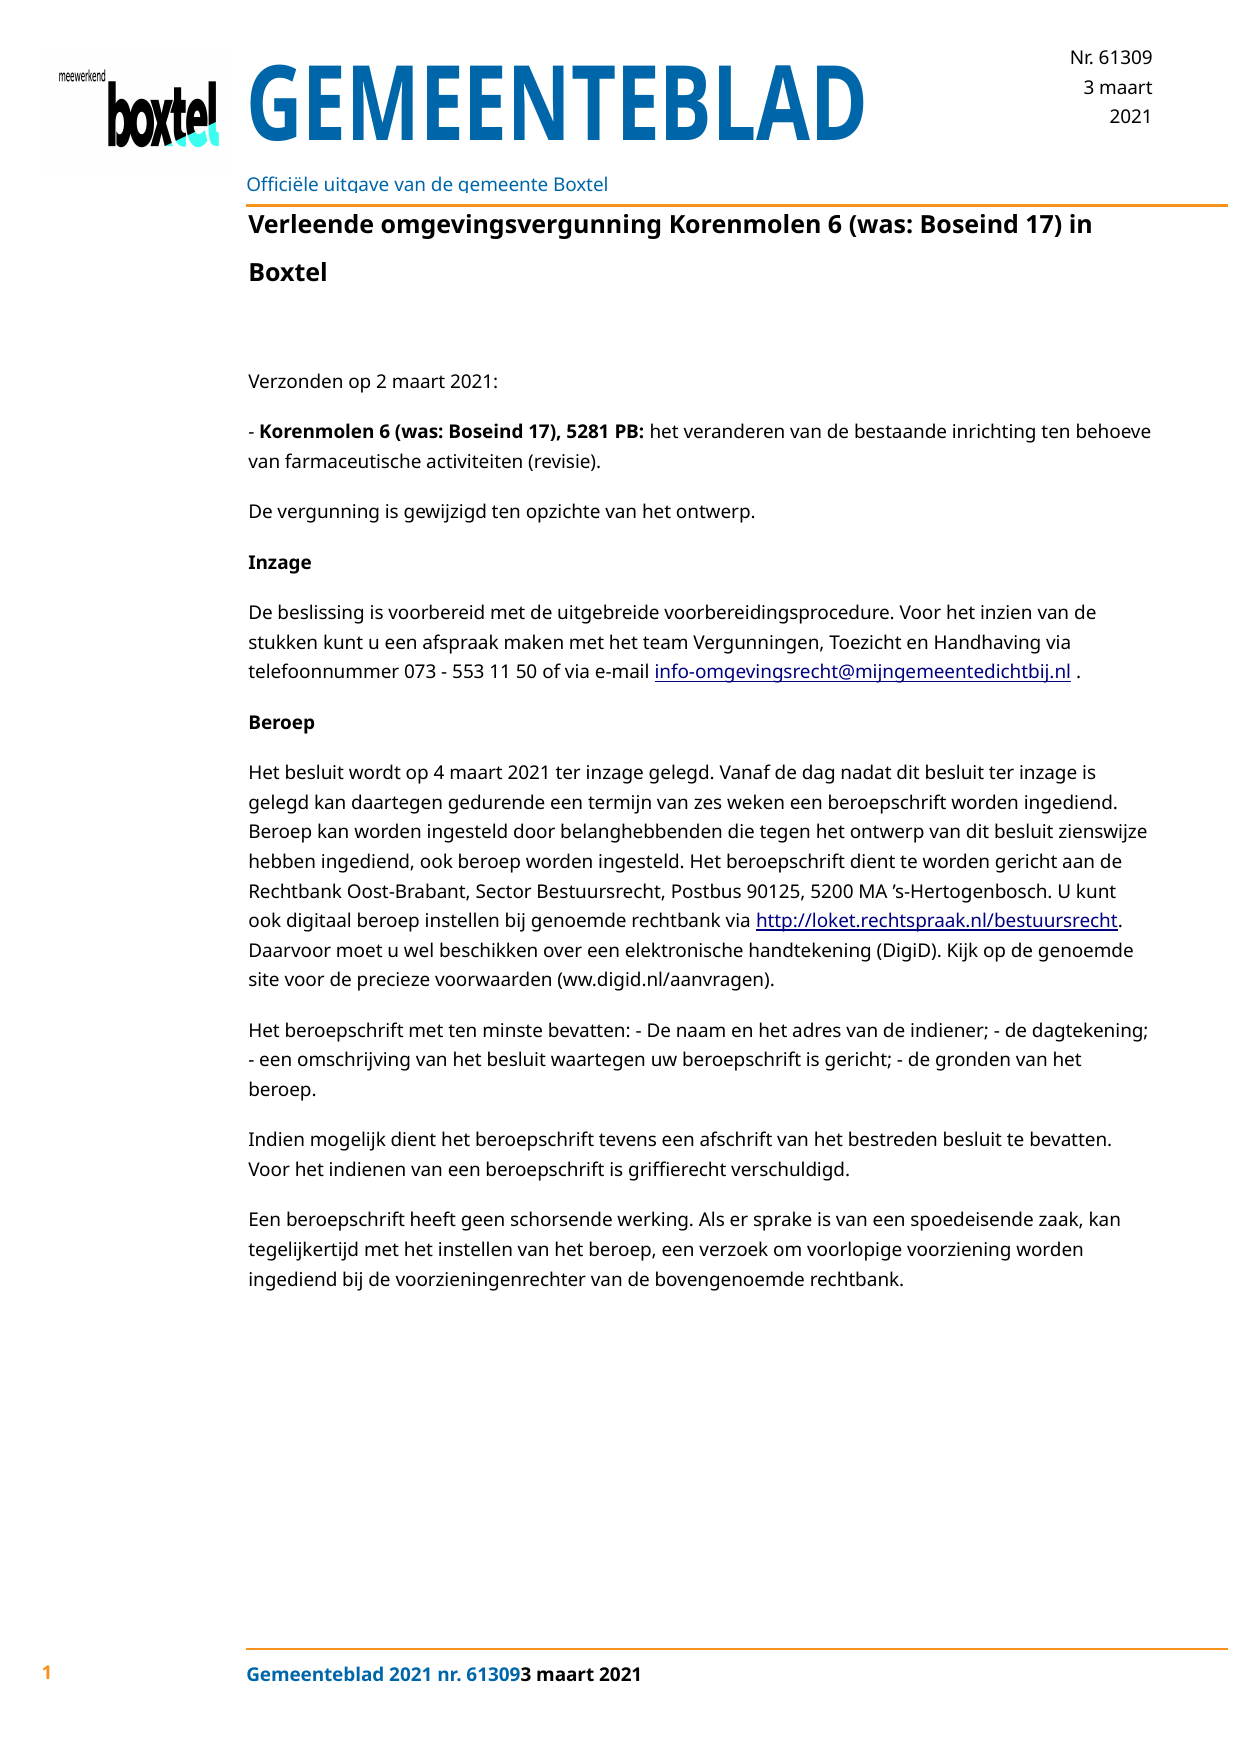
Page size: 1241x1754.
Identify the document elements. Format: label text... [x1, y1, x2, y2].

text Indien mogelijk dient het beroepschrift tevens een afschrift van het bestreden besluit te bevatten. Voor het indienen van een beroepschrift is griffierecht verschuldigd. [248, 1127, 1152, 1182]
text Verleende omgevingsvergunning Korenmolen 6 (was: Boseind 17) in Boxtel [248, 207, 1152, 288]
text Een beroepschrift heeft geen schorsende werking. Als er sprake is van een spoedeisende zaak, kan tegelijkertijd met het instellen van het beroep, een verzoek om voorlopige voorziening worden ingediend bij de voorzieningenrechter van de bovengenoemde rechtbank. [248, 1207, 1152, 1292]
text De vergunning is gewijzigd ten opzichte van het ontwerp. [248, 499, 1152, 524]
text De beslissing is voorbereid met de uitgebreide voorbereidingsprocedure. Voor het inzien van de stukken kunt u een afspraak maken met het team Vergunningen, Toezicht en Handhaving via telefoonnummer 073 - 553 11 50 of via e-mail info-omgevingsrecht@mijngemeentedichtbij.nl . [248, 599, 1152, 684]
text Beroep [248, 709, 1152, 735]
picture [41, 47, 231, 172]
text Inzage [248, 549, 1152, 575]
text Het besluit wordt op 4 maart 2021 ter inzage gelegd. Vanaf de dag nadat dit besluit ter inzage is gelegd kan daartegen gedurende een termijn van zes weken een beroepschrift worden ingediend. Beroep kan worden ingesteld door belanghebbenden die tegen het ontwerp van dit besluit zienswijze hebben ingediend, ook beroep worden ingesteld. Het beroepschrift dient te worden gericht aan de Rechtbank Oost-Brabant, Sector Bestuursrecht, Postbus 90125, 5200 MA ’s-Hertogenbosch. U kunt ook digitaal beroep instellen bij genoemde rechtbank via http://loket.rechtspraak.nl/bestuursrecht. Daarvoor moet u wel beschikken over een elektronische handtekening (DigiD). Kijk op de genoemde site voor de precieze voorwaarden (ww.digid.nl/aanvragen). [248, 759, 1152, 992]
text Het beroepschrift met ten minste bevatten: - De naam en het adres van de indiener; - de dagtekening; - een omschrijving van het besluit waartegen uw beroepschrift is gericht; - de gronden van het beroep. [248, 1017, 1152, 1102]
text Verzonden op 2 maart 2021: [248, 368, 1152, 394]
text - Korenmolen 6 (was: Boseind 17), 5281 PB: het veranderen van de bestaande inrichting ten behoeve van farmaceutische activiteiten (revisie). [248, 419, 1152, 474]
